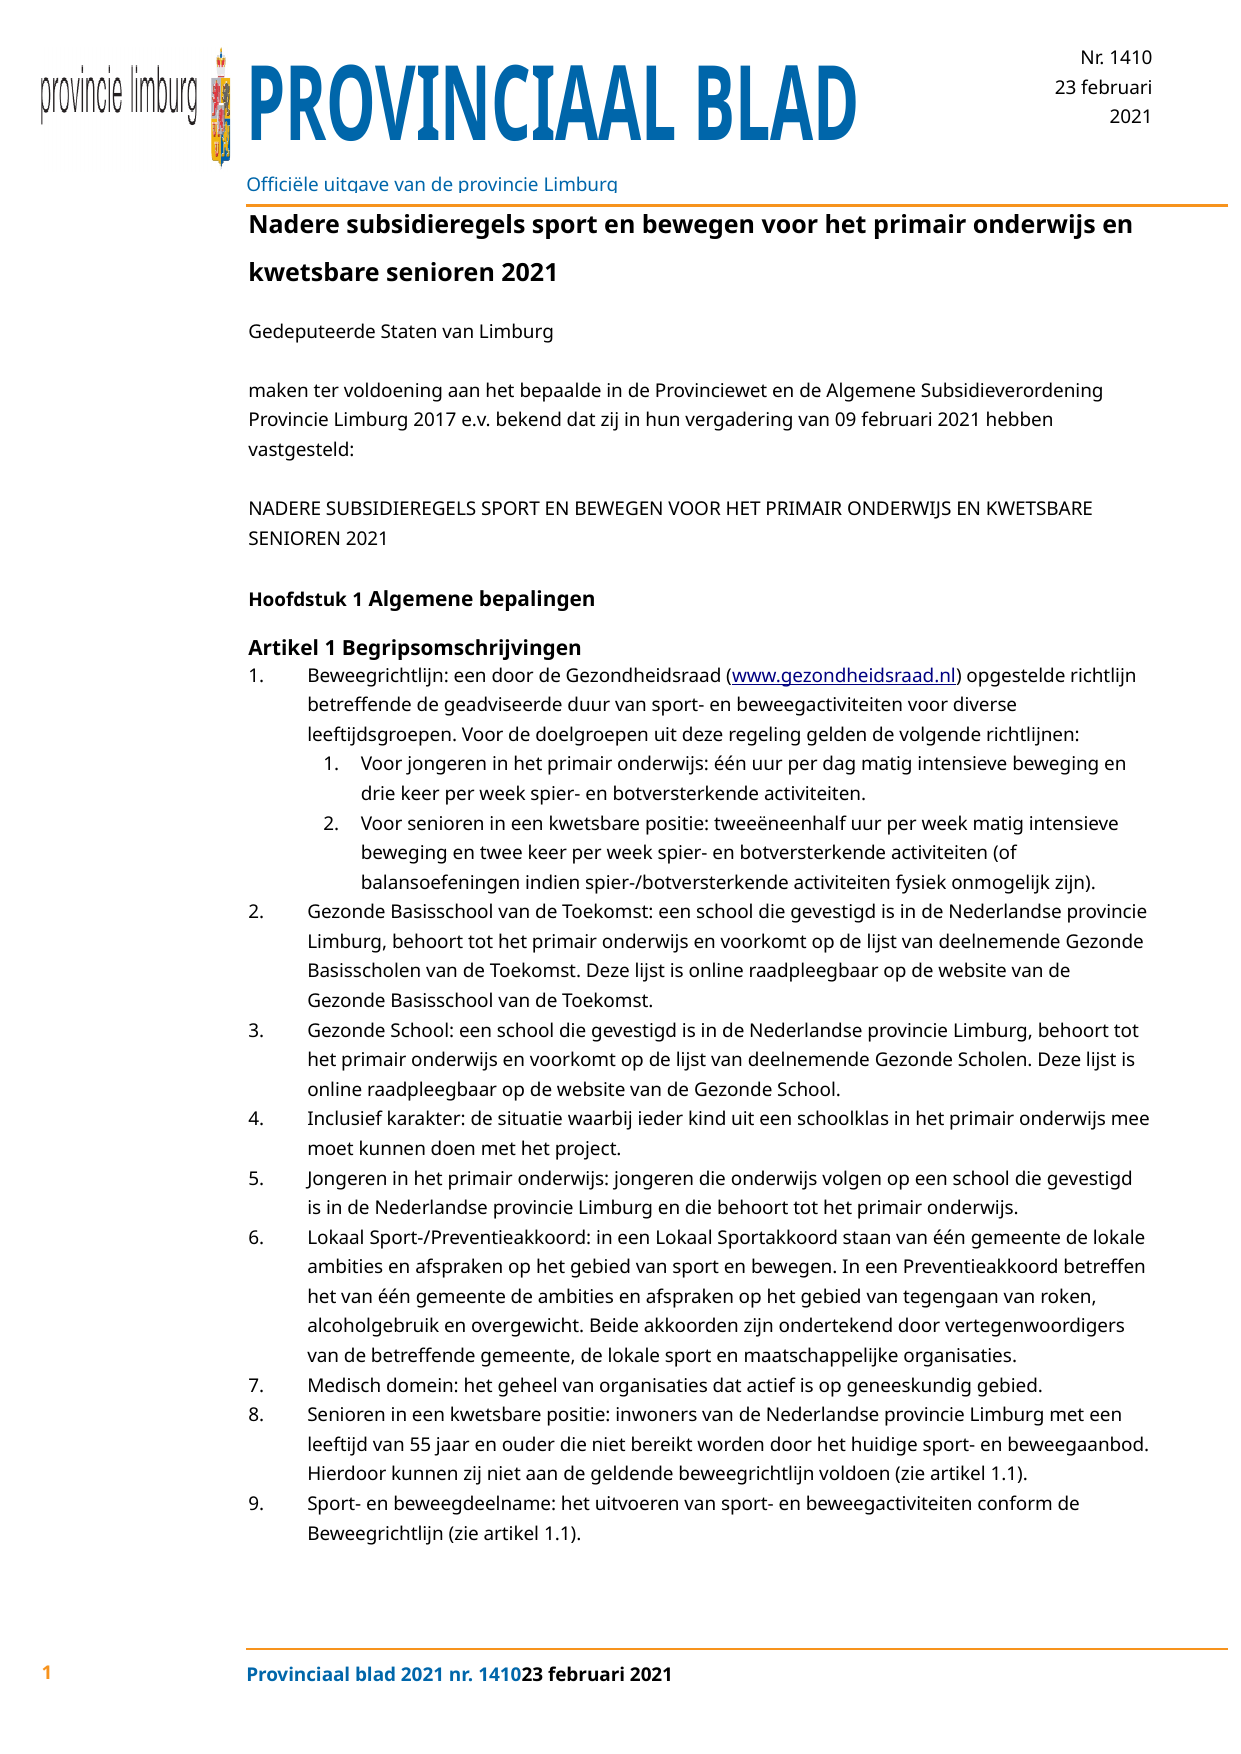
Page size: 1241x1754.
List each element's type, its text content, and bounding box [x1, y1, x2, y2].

list Inclusief karakter: de situatie waarbij ieder kind uit een schoolklas in het primair onderwijs mee moet kunnen doen met het project. [248, 1106, 1152, 1161]
picture [41, 47, 231, 172]
text maken ter voldoening aan het bepaalde in de Provinciewet en de Algemene Subsidieverordening Provincie Limburg 2017 e.v. bekend dat zij in hun vergadering van 09 februari 2021 hebben vastgesteld: [248, 377, 1152, 462]
text Nadere subsidieregels sport en bewegen voor het primair onderwijs en kwetsbare senioren 2021 [248, 207, 1152, 288]
text Gedeputeerde Staten van Limburg [248, 318, 1152, 344]
text Artikel 1 Begripsomschrijvingen [248, 633, 1152, 662]
list Lokaal Sport-/Preventieakkoord: in een Lokaal Sportakkoord staan van één gemeente de lokale ambities en afspraken op het gebied van sport en bewegen. In een Preventieakkoord betreffen het van één gemeente de ambities en afspraken op het gebied van tegengaan van roken, alcoholgebruik en overgewicht. Beide akkoorden zijn ondertekend door vertegenwoordigers van de betreffende gemeente, de lokale sport en maatschappelijke organisaties. [248, 1224, 1152, 1368]
text NADERE SUBSIDIEREGELS SPORT EN BEWEGEN VOOR HET PRIMAIR ONDERWIJS EN KWETSBARE SENIOREN 2021 [248, 495, 1152, 551]
list Beweegrichtlijn: een door de Gezondheidsraad (www.gezondheidsraad.nl) opgestelde richtlijn betreffende de geadviseerde duur van sport- en beweegactiviteiten voor diverse leeftijdsgroepen. Voor de doelgroepen uit deze regeling gelden de volgende richtlijnen: [248, 662, 1152, 747]
list Medisch domein: het geheel van organisaties dat actief is op geneeskundig gebied. [248, 1372, 1152, 1398]
list Voor senioren in een kwetsbare positie: tweeëneenhalf uur per week matig intensieve beweging en twee keer per week spier- en botversterkende activiteiten (of balansoefeningen indien spier-/botversterkende activiteiten fysiek onmogelijk zijn). [323, 810, 1152, 895]
list Senioren in een kwetsbare positie: inwoners van de Nederlandse provincie Limburg met een leeftijd van 55 jaar en ouder die niet bereikt worden door het huidige sport- en beweegaanbod. Hierdoor kunnen zij niet aan de geldende beweegrichtlijn voldoen (zie artikel 1.1). [248, 1401, 1152, 1486]
list Gezonde Basisschool van de Toekomst: een school die gevestigd is in de Nederlandse provincie Limburg, behoort tot het primair onderwijs en voorkomt op de lijst van deelnemende Gezonde Basisscholen van de Toekomst. Deze lijst is online raadpleegbaar op de website van de Gezonde Basisschool van de Toekomst. [248, 898, 1152, 1013]
list Jongeren in het primair onderwijs: jongeren die onderwijs volgen op een school die gevestigd is in de Nederlandse provincie Limburg en die behoort tot het primair onderwijs. [248, 1165, 1152, 1220]
list Voor jongeren in het primair onderwijs: één uur per dag matig intensieve beweging en drie keer per week spier- en botversterkende activiteiten. [323, 751, 1152, 806]
list Gezonde School: een school die gevestigd is in de Nederlandse provincie Limburg, behoort tot het primair onderwijs en voorkomt op de lijst van deelnemende Gezonde Scholen. Deze lijst is online raadpleegbaar op de website van de Gezonde School. [248, 1017, 1152, 1102]
list Sport- en beweegdeelname: het uitvoeren van sport- en beweegactiviteiten conform de Beweegrichtlijn (zie artikel 1.1). [248, 1490, 1152, 1546]
text Hoofdstuk 1 Algemene bepalingen [248, 584, 1152, 613]
